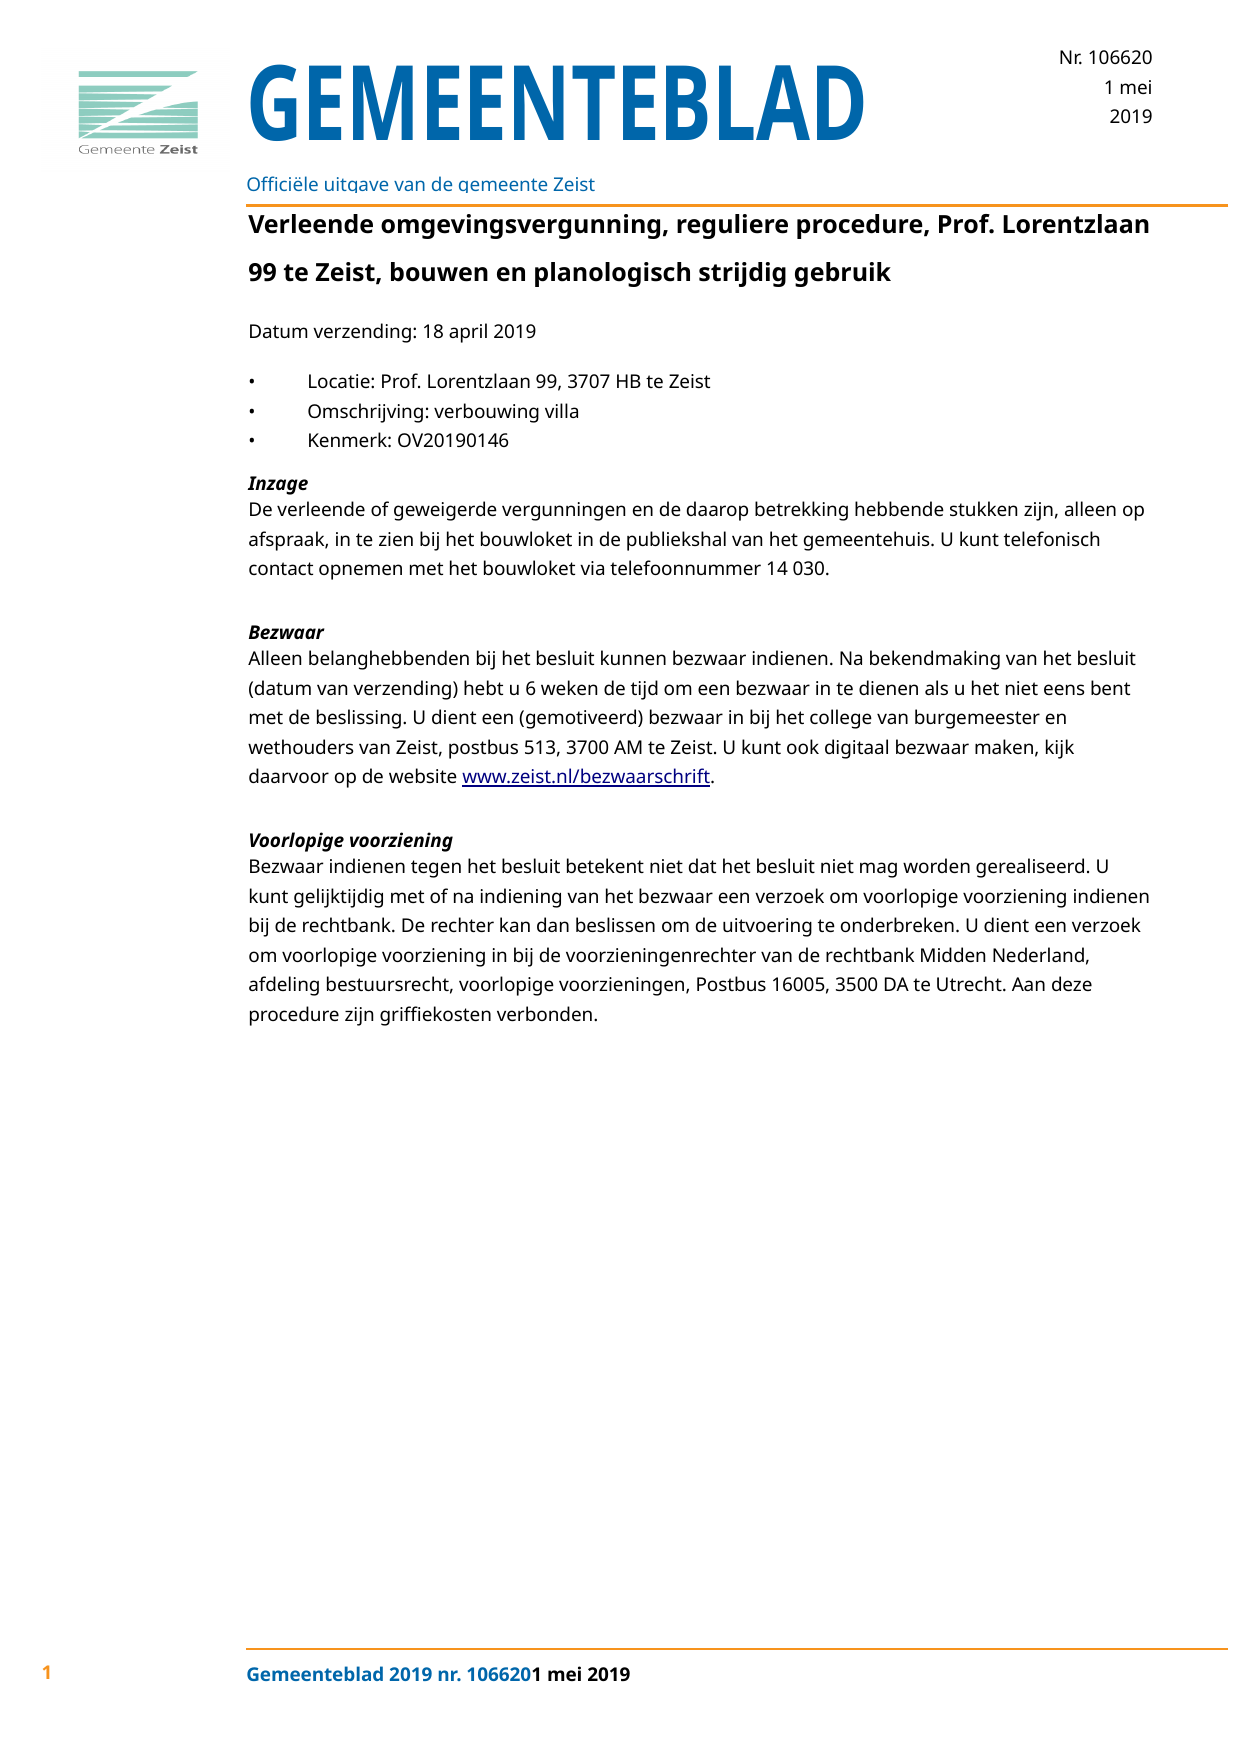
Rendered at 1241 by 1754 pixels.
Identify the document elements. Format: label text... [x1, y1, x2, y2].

text Verleende omgevingsvergunning, reguliere procedure, Prof. Lorentzlaan 99 te Zeist, bouwen en planologisch strijdig gebruik [248, 207, 1152, 288]
picture [41, 47, 231, 172]
text Voorlopige voorziening [248, 827, 1152, 853]
list Omschrijving: verbouwing villa [248, 398, 1152, 424]
list Locatie: Prof. Lorentzlaan 99, 3707 HB te Zeist [248, 368, 1152, 394]
text Bezwaar indienen tegen het besluit betekent niet dat het besluit niet mag worden gerealiseerd. U kunt gelijktijdig met of na indiening van het bezwaar een verzoek om voorlopige voorziening indienen bij de rechtbank. De rechter kan dan beslissen om de uitvoering te onderbreken. U dient een verzoek om voorlopige voorziening in bij de voorzieningenrechter van de rechtbank Midden Nederland, afdeling bestuursrecht, voorlopige voorzieningen, Postbus 16005, 3500 DA te Utrecht. Aan deze procedure zijn griffiekosten verbonden. [248, 853, 1152, 1027]
text De verleende of geweigerde vergunningen en de daarop betrekking hebbende stukken zijn, alleen op afspraak, in te zien bij het bouwloket in de publiekshal van het gemeentehuis. U kunt telefonisch contact opnemen met het bouwloket via telefoonnummer 14 030. [248, 496, 1152, 581]
text Datum verzending: 18 april 2019 [248, 318, 1152, 344]
text Alleen belanghebbenden bij het besluit kunnen bezwaar indienen. Na bekendmaking van het besluit (datum van verzending) hebt u 6 weken de tijd om een bezwaar in te dienen als u het niet eens bent met de beslissing. U dient een (gemotiveerd) bezwaar in bij het college van burgemeester en wethouders van Zeist, postbus 513, 3700 AM te Zeist. U kunt ook digitaal bezwaar maken, kijk daarvoor op de website www.zeist.nl/bezwaarschrift. [248, 645, 1152, 789]
text Inzage [248, 471, 1152, 496]
text Bezwaar [248, 619, 1152, 645]
list Kenmerk: OV20190146 [248, 427, 1152, 453]
